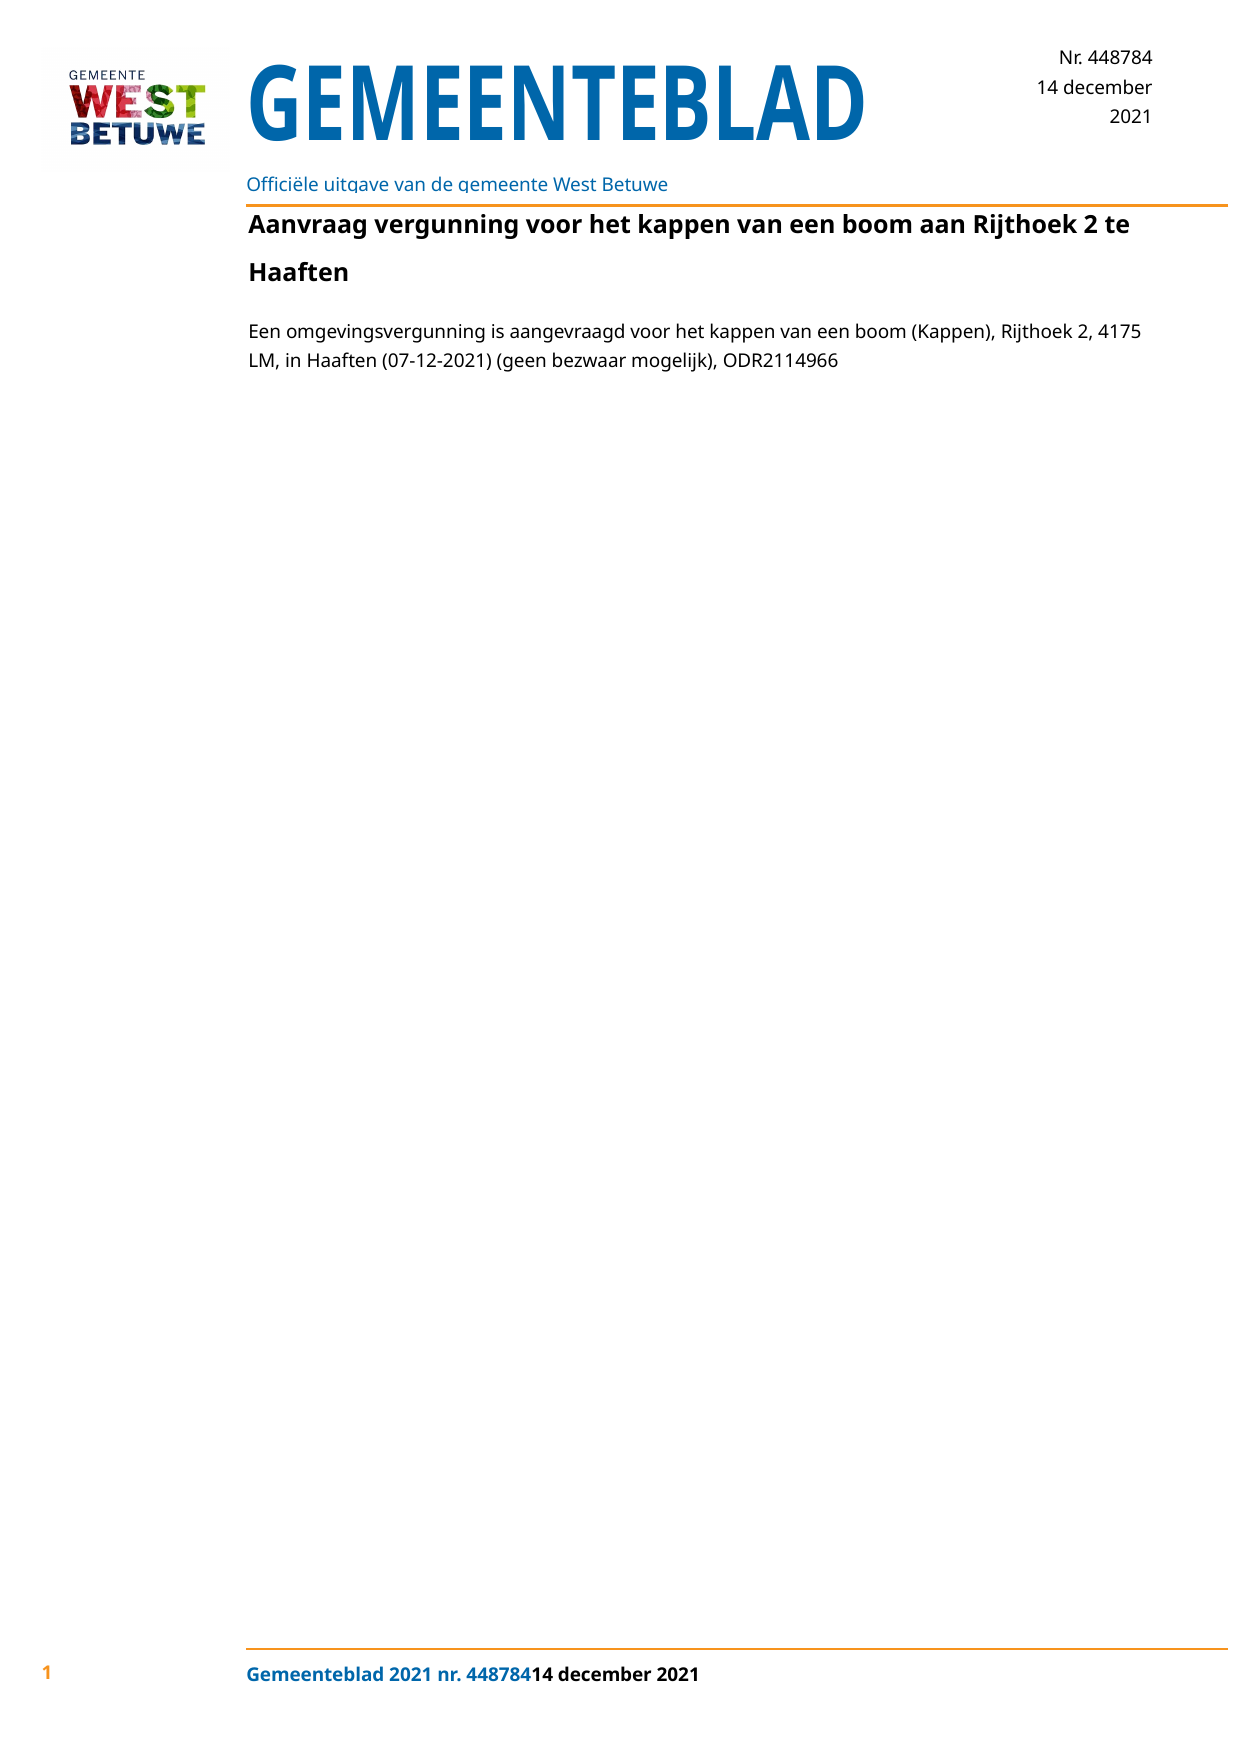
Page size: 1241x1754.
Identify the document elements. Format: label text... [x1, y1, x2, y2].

picture [41, 47, 231, 172]
text Aanvraag vergunning voor het kappen van een boom aan Rijthoek 2 te Haaften [248, 207, 1152, 288]
text Een omgevingsvergunning is aangevraagd voor het kappen van een boom (Kappen), Rijthoek 2, 4175 LM, in Haaften (07-12-2021) (geen bezwaar mogelijk), ODR2114966 [248, 318, 1152, 373]
